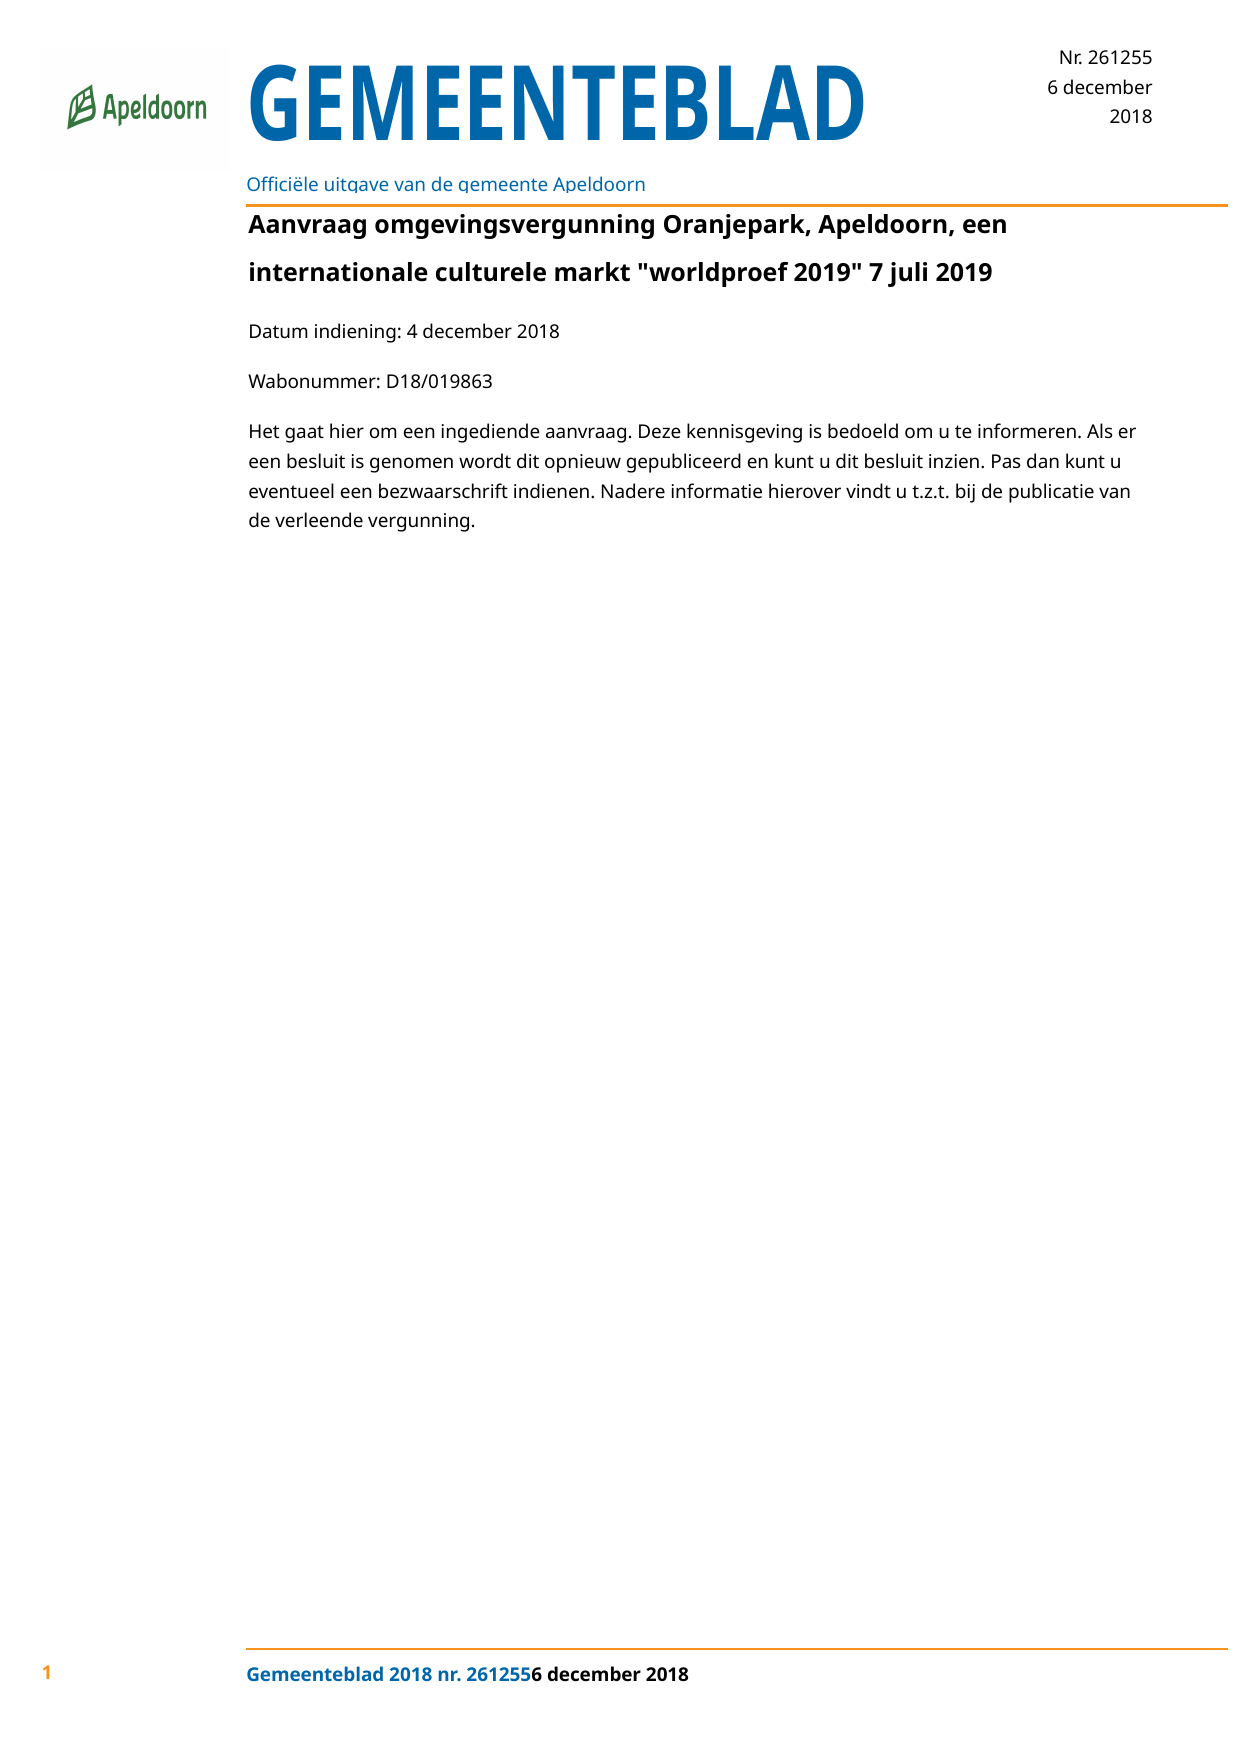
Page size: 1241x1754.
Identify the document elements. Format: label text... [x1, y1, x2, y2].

picture [41, 47, 231, 172]
text Het gaat hier om een ingediende aanvraag. Deze kennisgeving is bedoeld om u te informeren. Als er een besluit is genomen wordt dit opnieuw gepubliceerd en kunt u dit besluit inzien. Pas dan kunt u eventueel een bezwaarschrift indienen. Nadere informatie hierover vindt u t.z.t. bij de publicatie van de verleende vergunning. [248, 419, 1152, 533]
text Datum indiening: 4 december 2018 [248, 318, 1152, 344]
text Aanvraag omgevingsvergunning Oranjepark, Apeldoorn, een internationale culturele markt "worldproef 2019" 7 juli 2019 [248, 207, 1152, 288]
text Wabonummer: D18/019863 [248, 368, 1152, 394]
